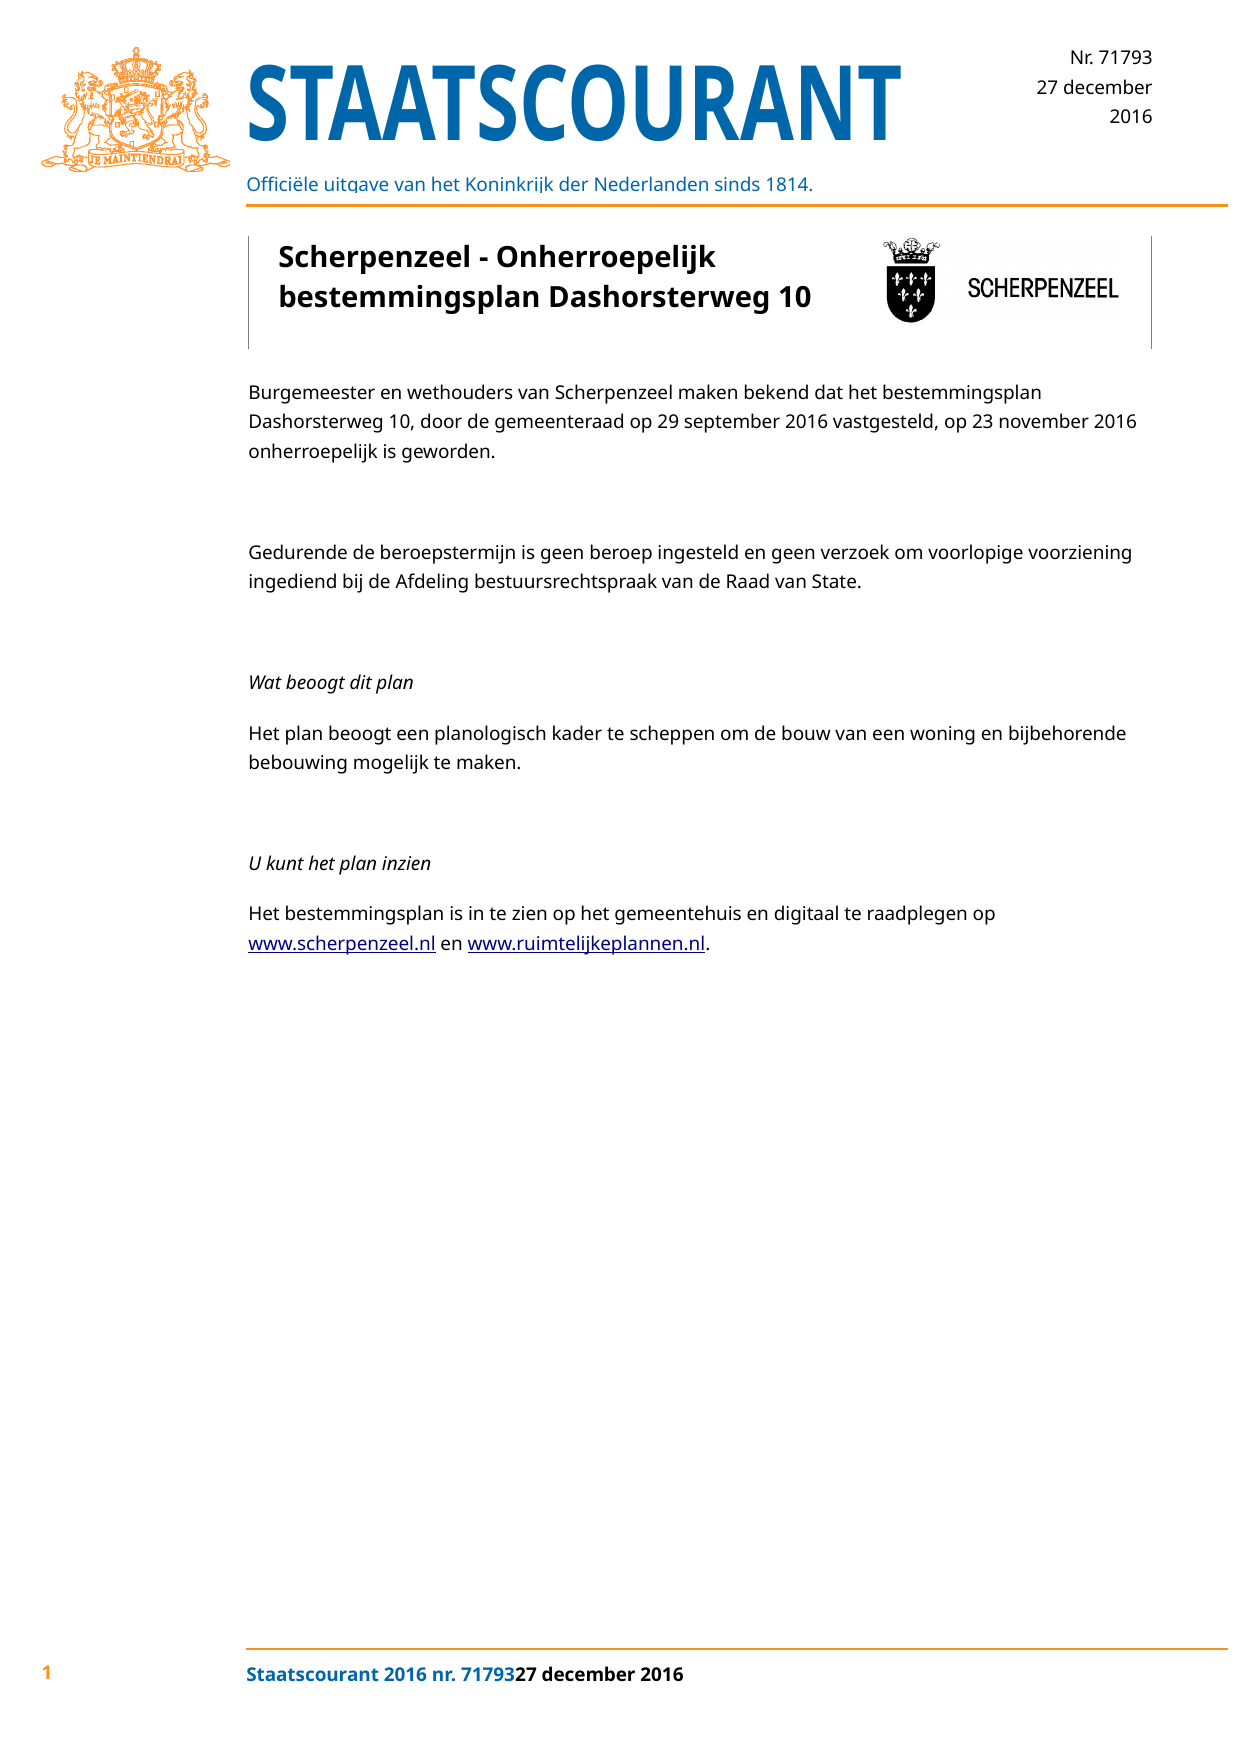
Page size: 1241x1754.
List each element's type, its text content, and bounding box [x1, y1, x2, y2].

text U kunt het plan inzien [248, 850, 1152, 876]
text Wat beoogt dit plan [248, 669, 1152, 695]
table_header [850, 236, 1151, 349]
text Het bestemmingsplan is in te zien op het gemeentehuis en digitaal te raadplegen op www.scherpenzeel.nl en www.ruimtelijkeplannen.nl. [248, 901, 1152, 956]
text Het plan beoogt een planologisch kader te scheppen om de bouw van een woning en bijbehorende bebouwing mogelijk te maken. [248, 720, 1152, 775]
text Gedurende de beroepstermijn is geen beroep ingesteld en geen verzoek om voorlopige voorziening ingediend bij de Afdeling bestuursrechtspraak van de Raad van State. [248, 539, 1152, 594]
picture [882, 236, 1119, 324]
text Burgemeester en wethouders van Scherpenzeel maken bekend dat het bestemmingsplan Dashorsterweg 10, door de gemeenteraad op 29 september 2016 vastgesteld, op 23 november 2016 onherroepelijk is geworden. [248, 379, 1152, 464]
table_header Scherpenzeel - Onherroepelijk bestemmingsplan Dashorsterweg 10 [249, 236, 850, 349]
picture [41, 47, 231, 172]
